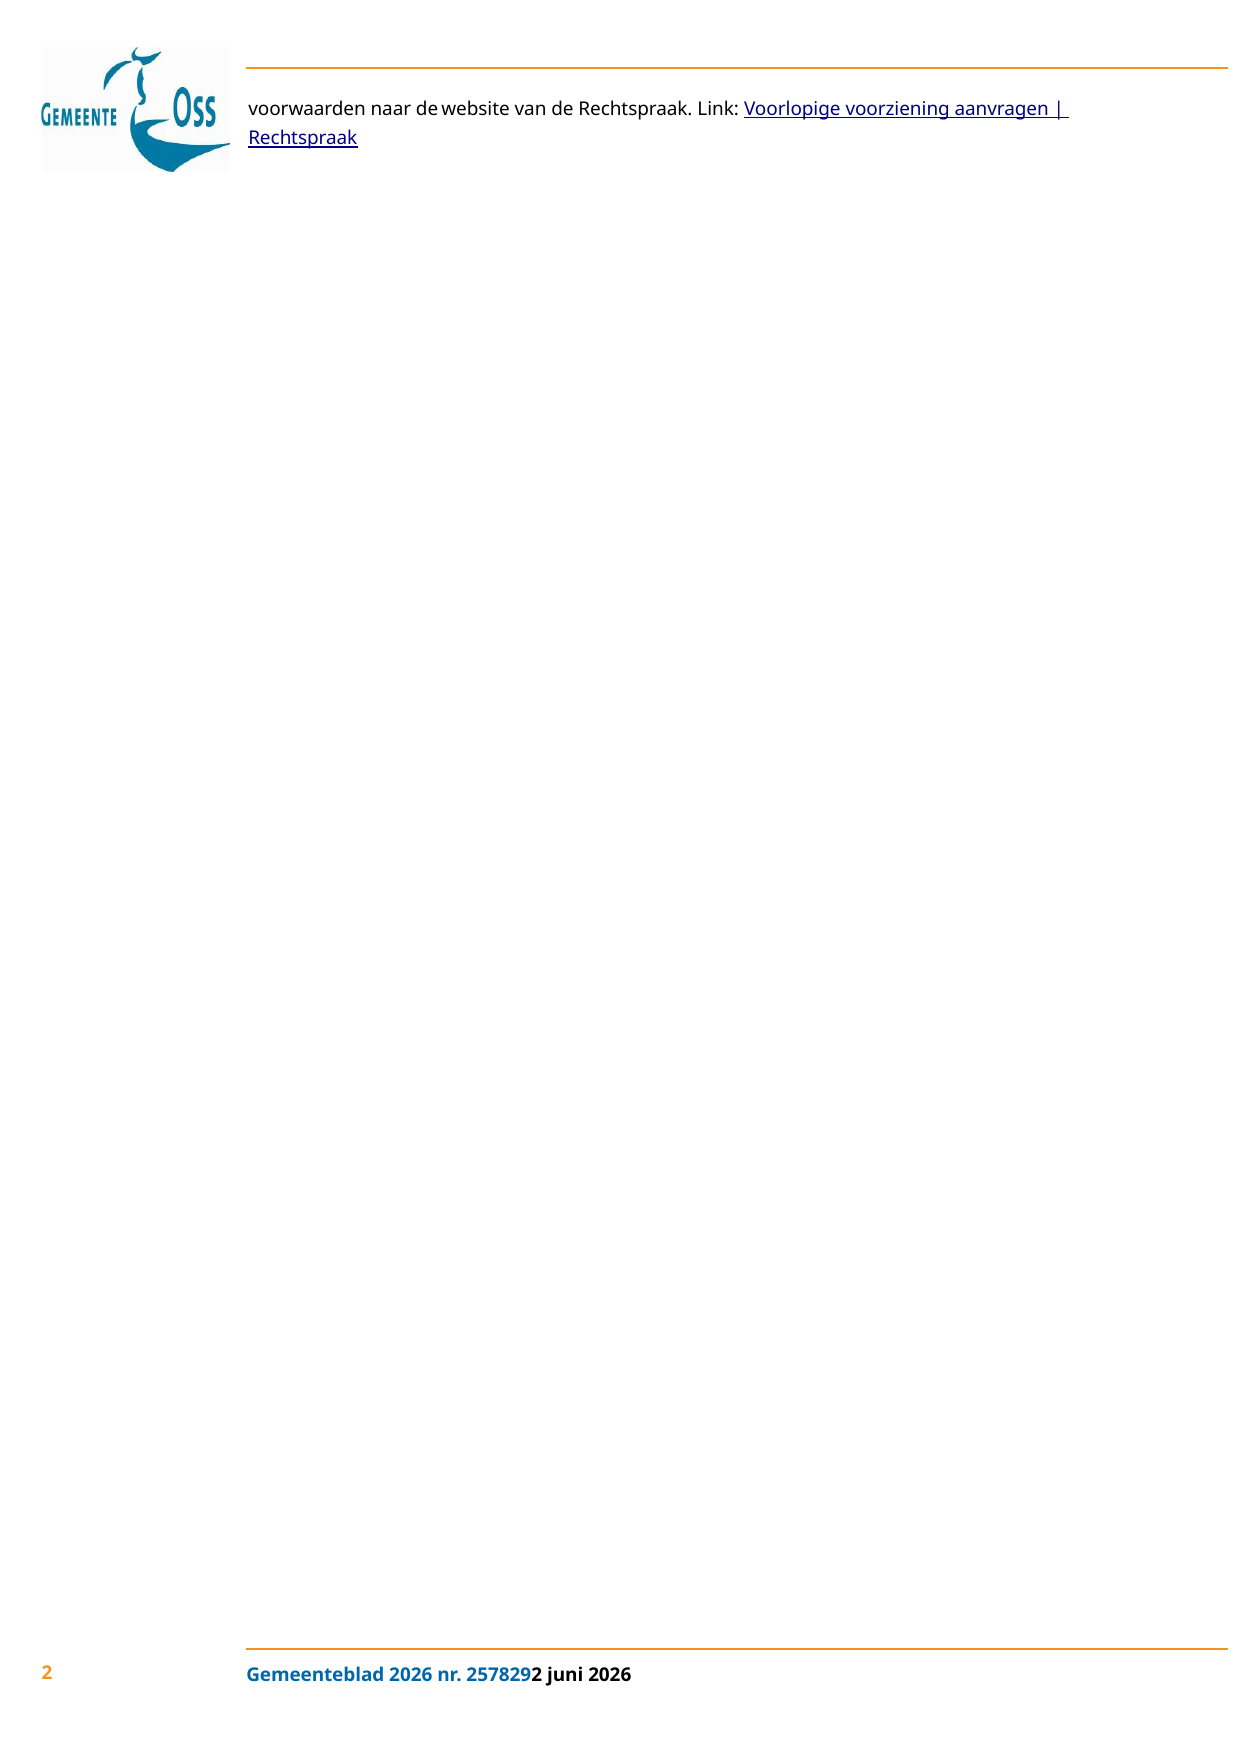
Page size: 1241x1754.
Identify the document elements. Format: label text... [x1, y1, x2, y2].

text voorwaarden naar de website van de Rechtspraak. Link: Voorlopige voorziening aanvragen | Rechtspraak [248, 95, 1152, 150]
picture [41, 47, 231, 172]
